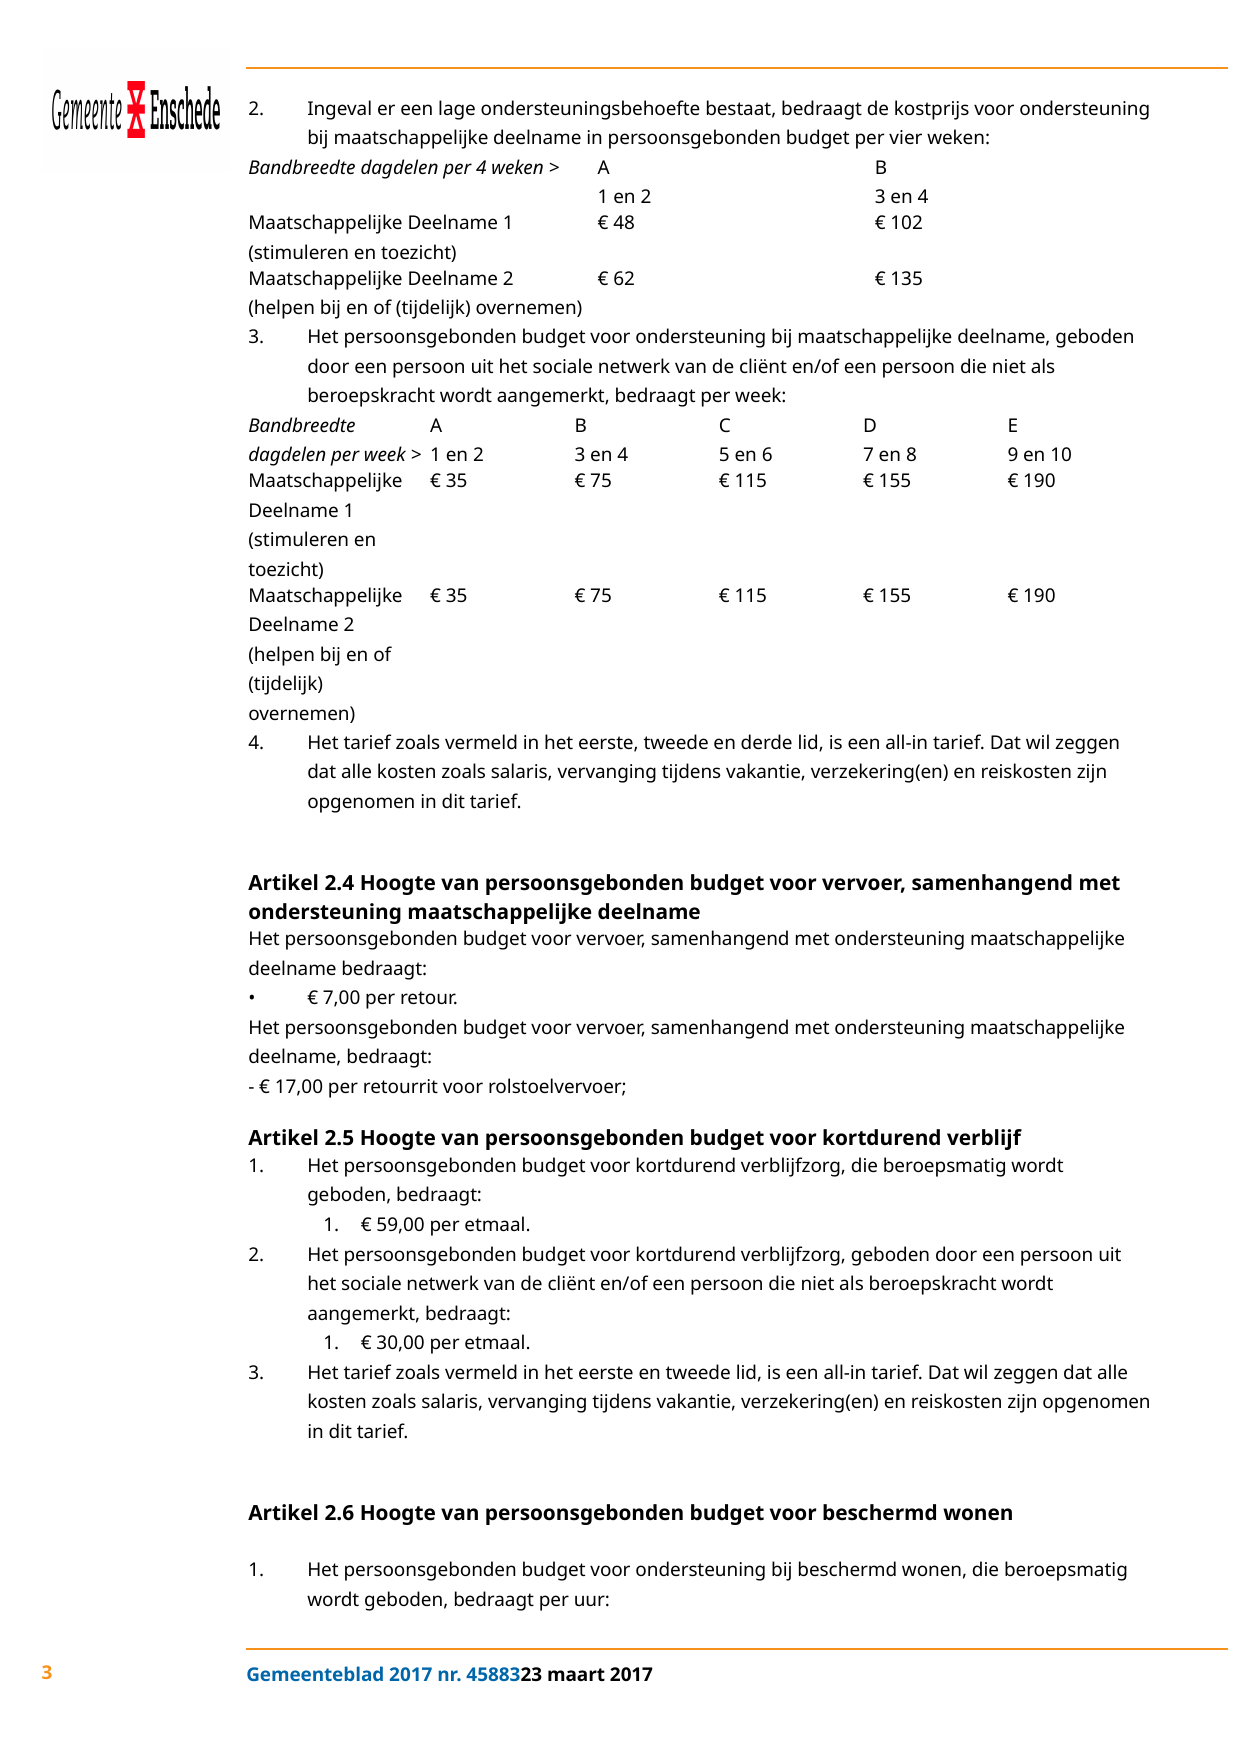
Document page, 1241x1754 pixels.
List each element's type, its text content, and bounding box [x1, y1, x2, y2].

list Ingeval er een lage ondersteuningsbehoefte bestaat, bedraagt de kostprijs voor ondersteuning bij maatschappelijke deelname in persoonsgebonden budget per vier weken: [248, 95, 1152, 150]
table_cell Maatschappelijke Deelname 1 (stimuleren en toezicht) [248, 209, 597, 265]
table_header D 7 en 8 [863, 412, 1007, 467]
table_header B 3 en 4 [875, 154, 1152, 209]
table_header E 9 en 10 [1007, 412, 1152, 467]
table_cell € 62 [598, 265, 874, 320]
table_header Bandbreedte dagdelen per 4 weken > [248, 154, 597, 209]
text Artikel 2.5 Hoogte van persoonsgebonden budget voor kortdurend verblijf [248, 1123, 1152, 1152]
list Het persoonsgebonden budget voor ondersteuning bij maatschappelijke deelname, geboden door een persoon uit het sociale netwerk van de cliënt en/of een persoon die niet als beroepskracht wordt aangemerkt, bedraagt per week: [248, 323, 1152, 408]
table_cell € 115 [719, 582, 863, 726]
table_header C 5 en 6 [719, 412, 863, 467]
table_cell € 35 [430, 582, 574, 726]
table_cell € 75 [574, 468, 719, 582]
table_cell Maatschappelijke Deelname 1 (stimuleren en toezicht) [248, 468, 430, 582]
text - € 17,00 per retourrit voor rolstoelvervoer; [248, 1073, 1152, 1099]
table_header A 1 en 2 [430, 412, 574, 467]
list Het tarief zoals vermeld in het eerste en tweede lid, is een all-in tarief. Dat wil zeggen dat alle kosten zoals salaris, vervanging tijdens vakantie, verzekering(en) en reiskosten zijn opgenomen in dit tarief. [248, 1359, 1152, 1444]
picture [41, 47, 231, 172]
table_cell € 155 [863, 468, 1007, 582]
table_cell € 48 [598, 209, 874, 265]
list € 7,00 per retour. [248, 984, 1152, 1010]
table_header B 3 en 4 [574, 412, 719, 467]
list Het persoonsgebonden budget voor ondersteuning bij beschermd wonen, die beroepsmatig wordt geboden, bedraagt per uur: [248, 1556, 1152, 1612]
table_cell € 75 [574, 582, 719, 726]
table_cell Maatschappelijke Deelname 2 (helpen bij en of (tijdelijk) overnemen) [248, 582, 430, 726]
table_cell Maatschappelijke Deelname 2 (helpen bij en of (tijdelijk) overnemen) [248, 265, 597, 320]
text Artikel 2.4 Hoogte van persoonsgebonden budget voor vervoer, samenhangend met ondersteuning maatschappelijke deelname [248, 868, 1152, 925]
text Het persoonsgebonden budget voor vervoer, samenhangend met ondersteuning maatschappelijke deelname bedraagt: [248, 925, 1152, 981]
list Het tarief zoals vermeld in het eerste, tweede en derde lid, is een all-in tarief. Dat wil zeggen dat alle kosten zoals salaris, vervanging tijdens vakantie, verzekering(en) en reiskosten zijn opgenomen in dit tarief. [248, 729, 1152, 814]
table_cell € 115 [719, 468, 863, 582]
table_cell € 155 [863, 582, 1007, 726]
table_cell € 190 [1007, 468, 1152, 582]
list Het persoonsgebonden budget voor kortdurend verblijfzorg, die beroepsmatig wordt geboden, bedraagt: [248, 1152, 1152, 1207]
list Het persoonsgebonden budget voor kortdurend verblijfzorg, geboden door een persoon uit het sociale netwerk van de cliënt en/of een persoon die niet als beroepskracht wordt aangemerkt, bedraagt: [248, 1241, 1152, 1326]
table_cell € 102 [875, 209, 1152, 265]
text Het persoonsgebonden budget voor vervoer, samenhangend met ondersteuning maatschappelijke deelname, bedraagt: [248, 1014, 1152, 1069]
text Artikel 2.6 Hoogte van persoonsgebonden budget voor beschermd wonen [248, 1498, 1152, 1527]
table_header A 1 en 2 [598, 154, 874, 209]
table_cell € 35 [430, 468, 574, 582]
table_cell € 135 [875, 265, 1152, 320]
table_cell € 190 [1007, 582, 1152, 726]
table_header Bandbreedte dagdelen per week > [248, 412, 430, 467]
list € 59,00 per etmaal. [323, 1211, 1152, 1237]
list € 30,00 per etmaal. [323, 1329, 1152, 1355]
